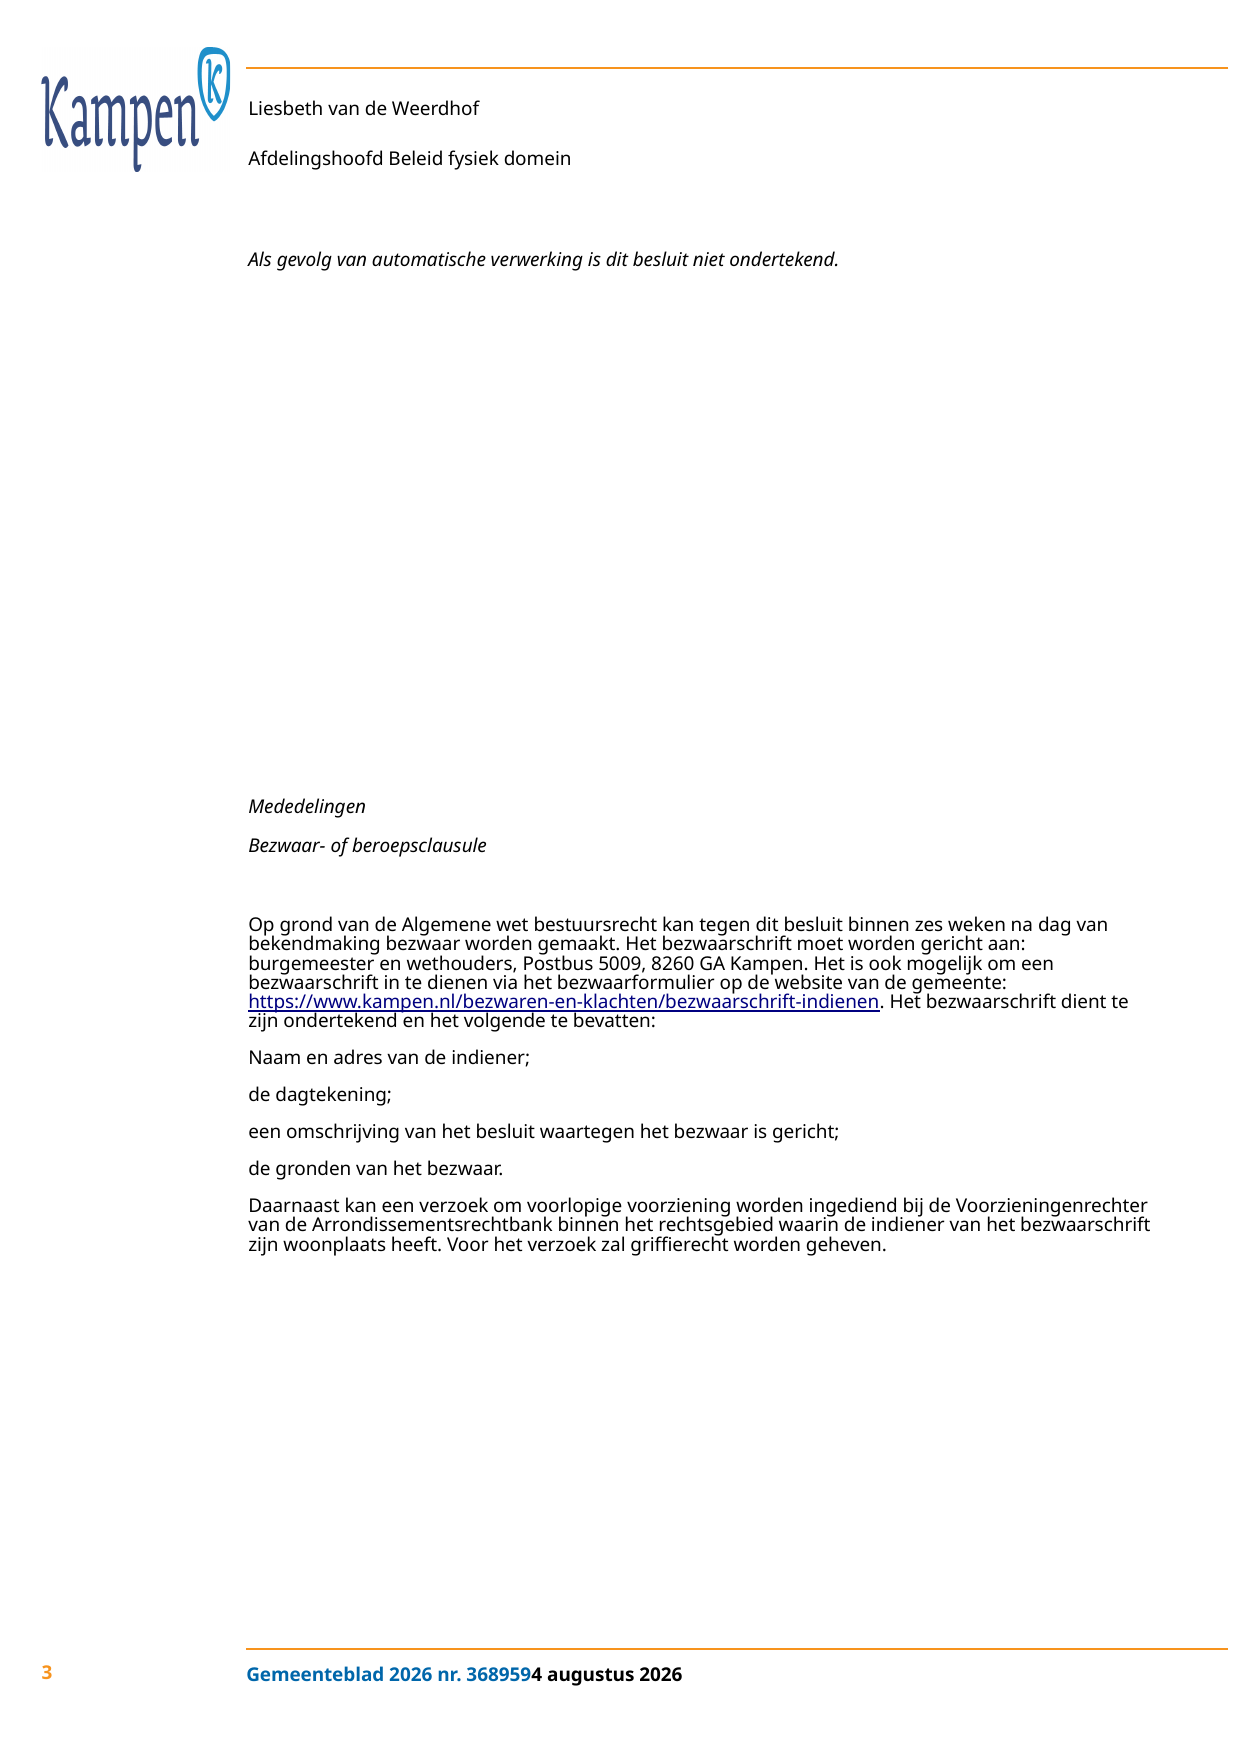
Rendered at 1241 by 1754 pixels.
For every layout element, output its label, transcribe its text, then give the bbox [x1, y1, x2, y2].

text Als gevolg van automatische verwerking is dit besluit niet ondertekend. [248, 246, 1152, 272]
text Daarnaast kan een verzoek om voorlopige voorziening worden ingediend bij de Voorzieningenrechter van de Arrondissementsrechtbank binnen het rechtsgebied waarin de indiener van het bezwaarschrift zijn woonplaats heeft. Voor het verzoek zal griffierecht worden geheven. [248, 1197, 1152, 1255]
text Naam en adres van de indiener; [248, 1049, 1152, 1068]
text Liesbeth van de Weerdhof [248, 95, 1152, 121]
text Op grond van de Algemene wet bestuursrecht kan tegen dit besluit binnen zes weken na dag van bekendmaking bezwaar worden gemaakt. Het bezwaarschrift moet worden gericht aan: burgemeester en wethouders, Postbus 5009, 8260 GA Kampen. Het is ook mogelijk om een bezwaarschrift in te dienen via het bezwaarformulier op de website van de gemeente: https://www.kampen.nl/bezwaren-en-klachten/bezwaarschrift-indienen. Het bezwaarschrift dient te zijn ondertekend en het volgende te bevatten: [248, 916, 1152, 1032]
text Afdelingshoofd Beleid fysiek domein [248, 145, 1152, 171]
text Bezwaar- of beroepsclausule [248, 833, 1152, 858]
text Mededelingen [248, 793, 1152, 819]
picture [41, 47, 231, 172]
text de gronden van het bezwaar. [248, 1160, 1152, 1179]
text de dagtekening; [248, 1086, 1152, 1106]
text een omschrijving van het besluit waartegen het bezwaar is gericht; [248, 1123, 1152, 1142]
